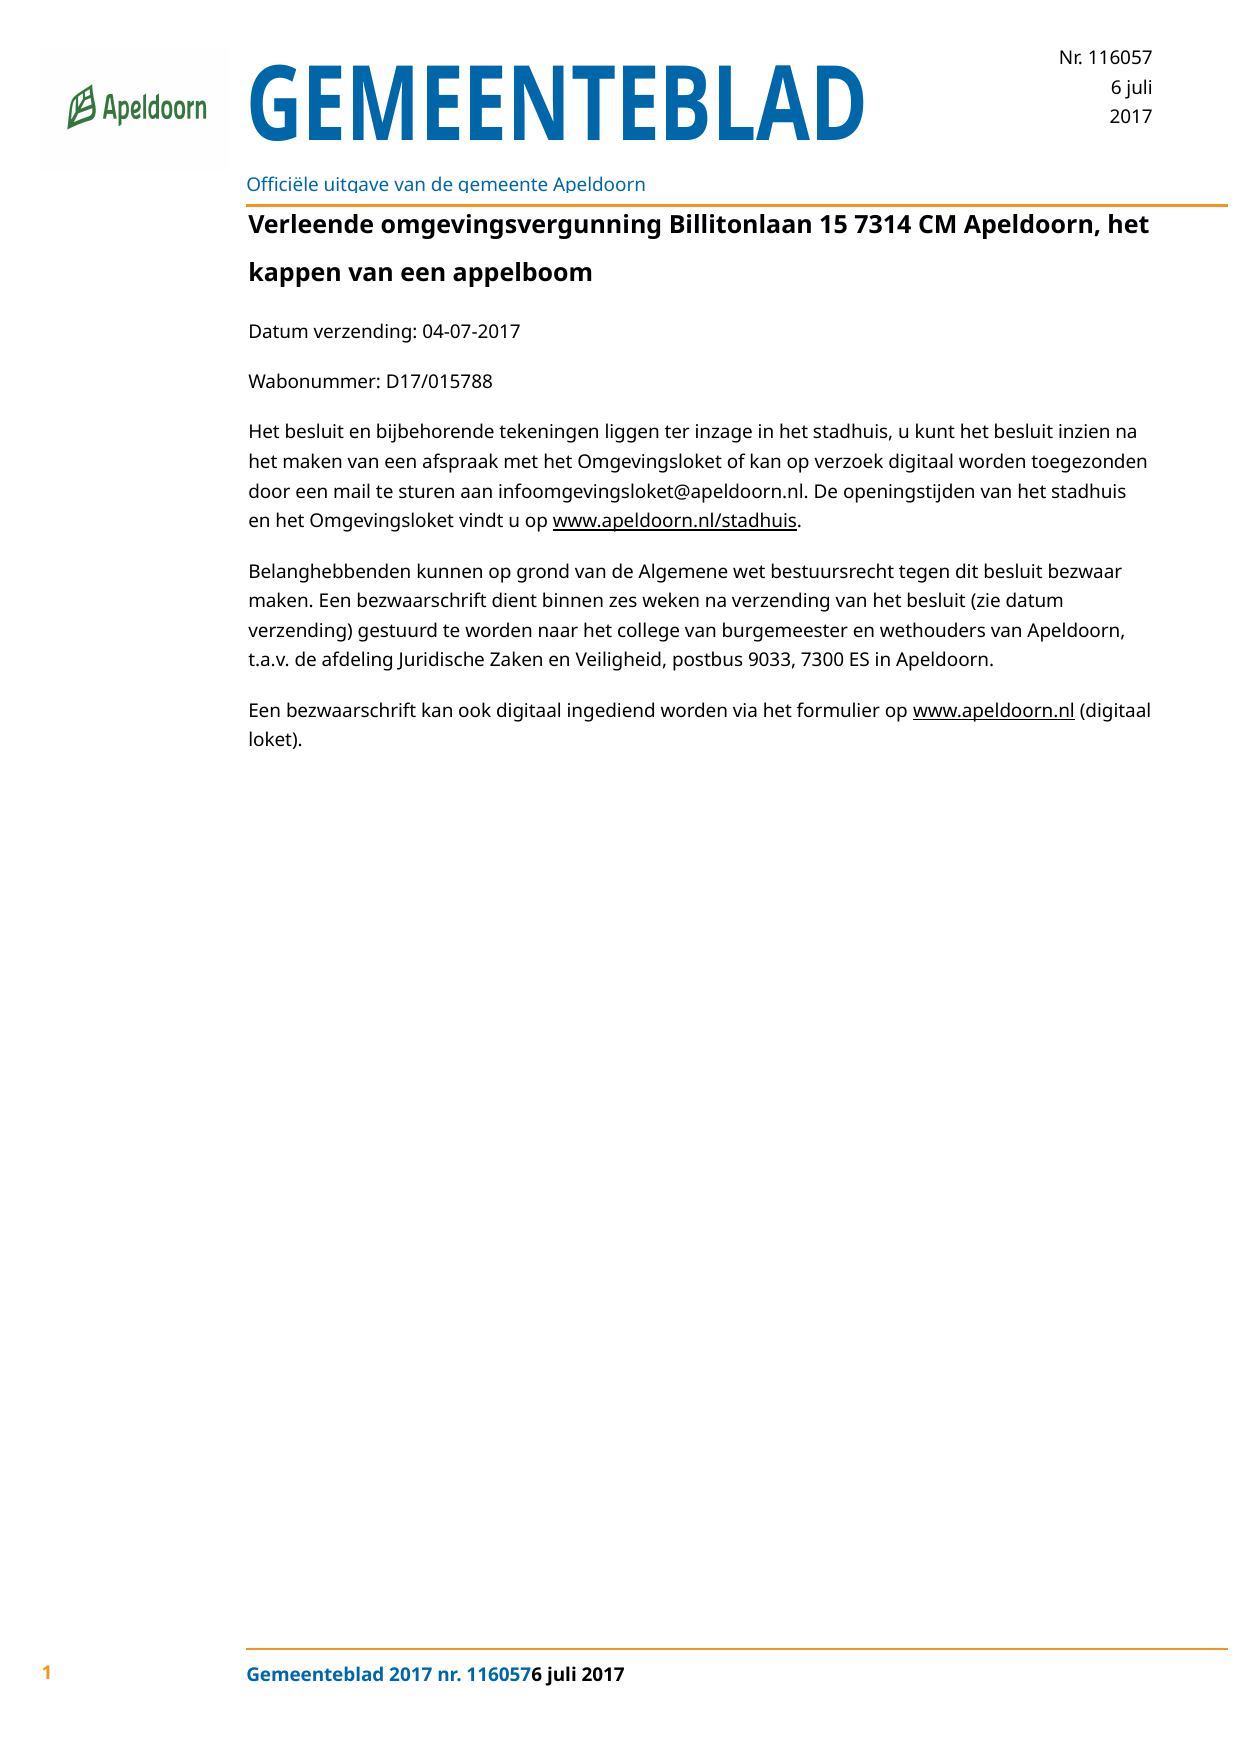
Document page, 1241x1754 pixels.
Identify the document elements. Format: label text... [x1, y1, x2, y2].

text Het besluit en bijbehorende tekeningen liggen ter inzage in het stadhuis, u kunt het besluit inzien na het maken van een afspraak met het Omgevingsloket of kan op verzoek digitaal worden toegezonden door een mail te sturen aan infoomgevingsloket@apeldoorn.nl. De openingstijden van het stadhuis en het Omgevingsloket vindt u op www.apeldoorn.nl/stadhuis. [248, 419, 1152, 533]
text Datum verzending: 04-07-2017 [248, 318, 1152, 344]
text Verleende omgevingsvergunning Billitonlaan 15 7314 CM Apeldoorn, het kappen van een appelboom [248, 207, 1152, 288]
text Belanghebbenden kunnen op grond van de Algemene wet bestuursrecht tegen dit besluit bezwaar maken. Een bezwaarschrift dient binnen zes weken na verzending van het besluit (zie datum verzending) gestuurd te worden naar het college van burgemeester en wethouders van Apeldoorn, t.a.v. de afdeling Juridische Zaken en Veiligheid, postbus 9033, 7300 ES in Apeldoorn. [248, 558, 1152, 672]
text Een bezwaarschrift kan ook digitaal ingediend worden via het formulier op www.apeldoorn.nl (digitaal loket). [248, 697, 1152, 752]
picture [41, 47, 231, 172]
text Wabonummer: D17/015788 [248, 368, 1152, 394]
